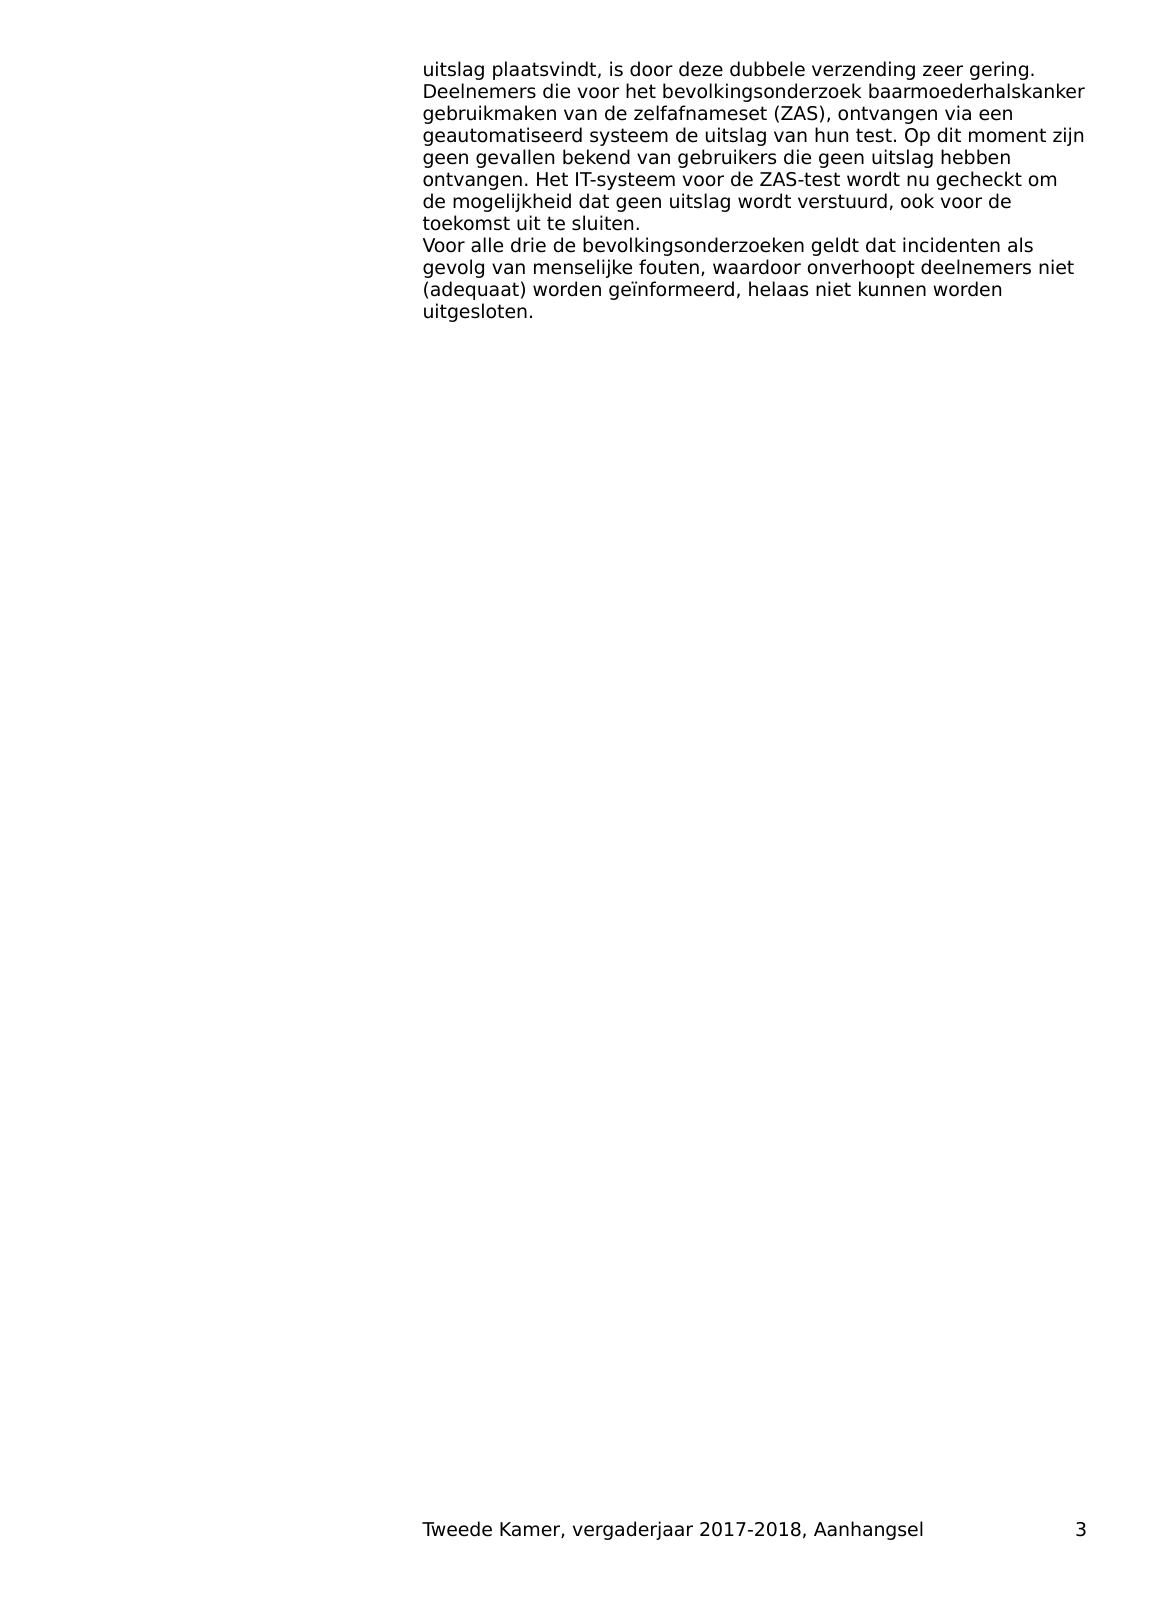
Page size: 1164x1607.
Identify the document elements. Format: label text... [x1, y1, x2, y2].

text uitslag plaatsvindt, is door deze dubbele verzending zeer gering. Deelnemers die voor het bevolkingsonderzoek baarmoederhalskanker gebruikmaken van de zelfafnameset (ZAS), ontvangen via een geautomatiseerd systeem de uitslag van hun test. Op dit moment zijn geen gevallen bekend van gebruikers die geen uitslag hebben ontvangen. Het IT-systeem voor de ZAS-test wordt nu gecheckt om de mogelijkheid dat geen uitslag wordt verstuurd, ook voor de toekomst uit te sluiten. [422, 59, 1087, 235]
text Voor alle drie de bevolkingsonderzoeken geldt dat incidenten als gevolg van menselijke fouten, waardoor onverhoopt deelnemers niet (adequaat) worden geïnformeerd, helaas niet kunnen worden uitgesloten. [422, 235, 1087, 323]
